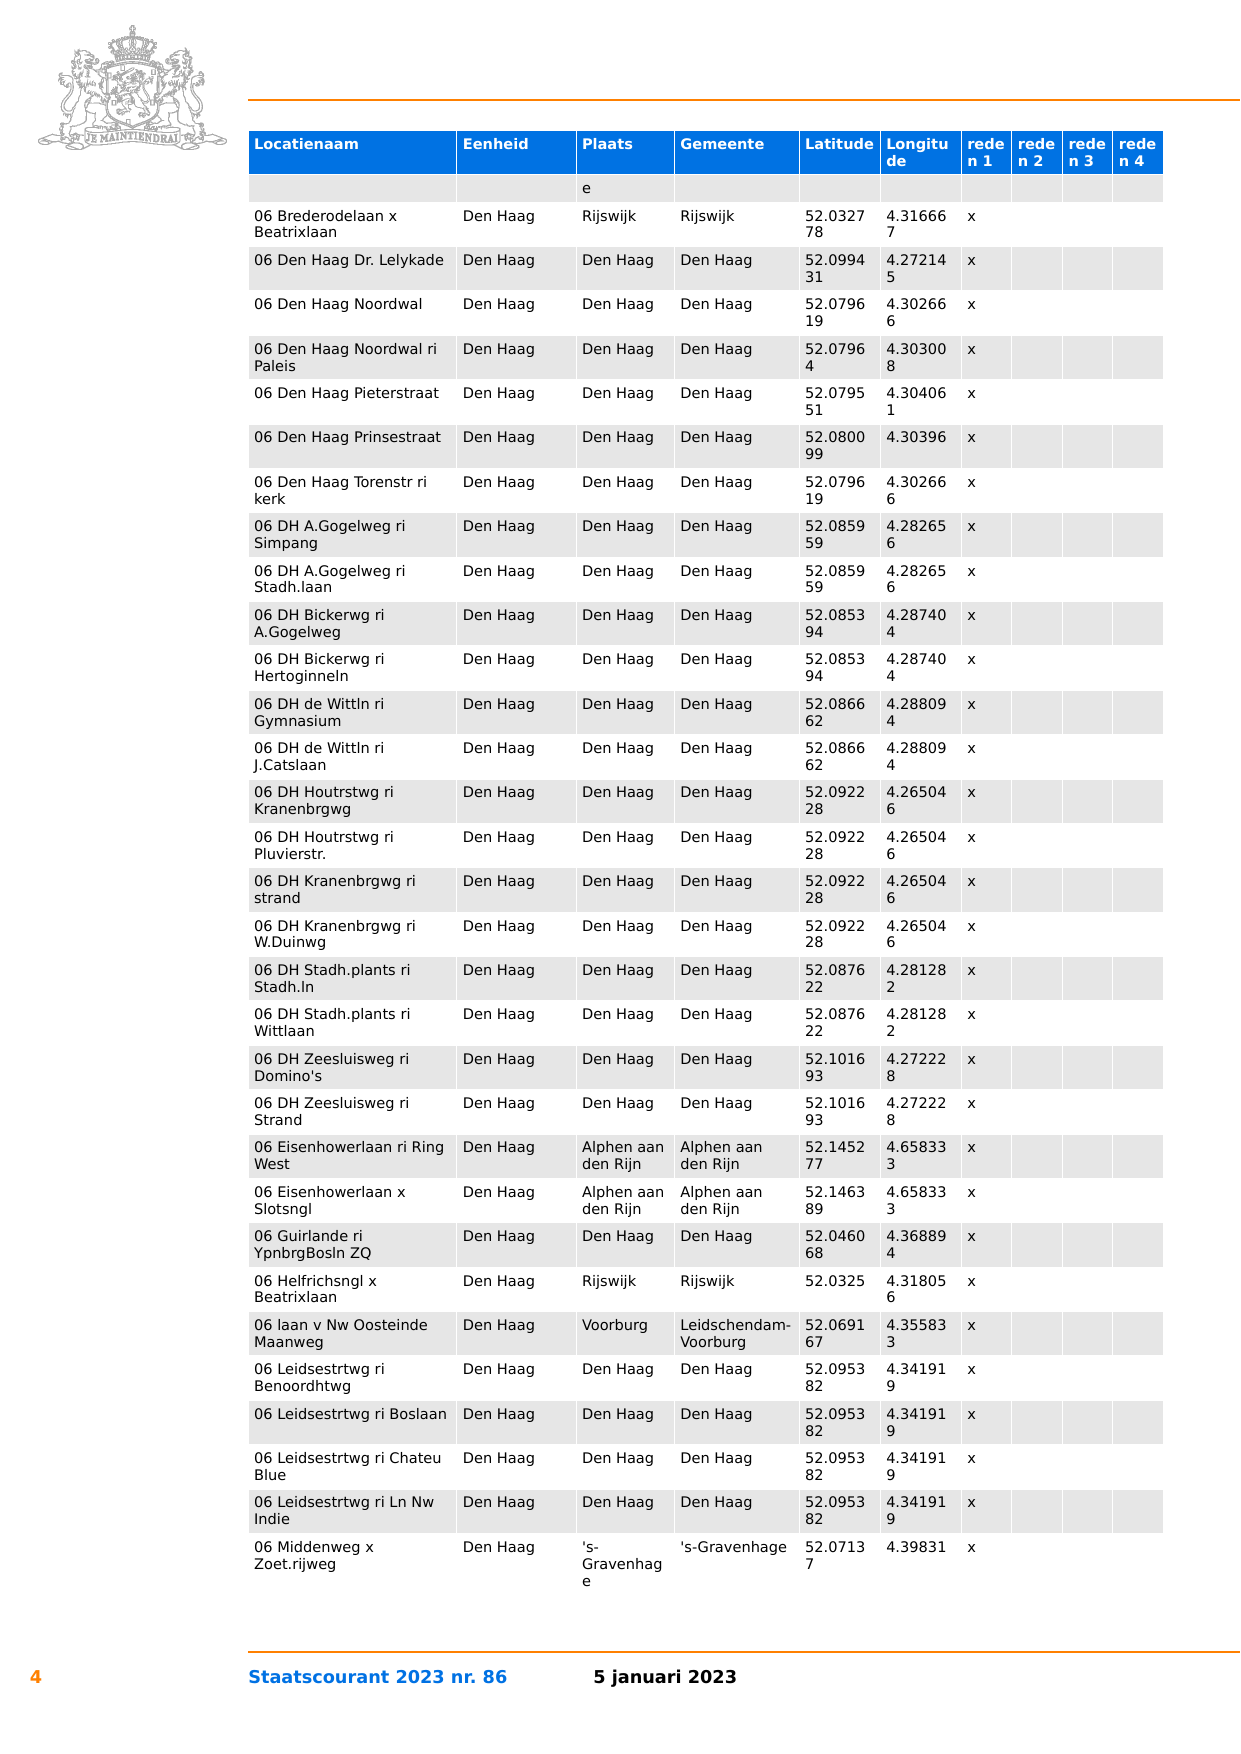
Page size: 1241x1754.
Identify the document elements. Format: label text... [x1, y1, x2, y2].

table_cell [249, 175, 456, 202]
table_cell x [962, 1445, 1011, 1488]
table_cell [1012, 203, 1062, 246]
table_cell [1012, 602, 1062, 645]
table_cell [1063, 291, 1112, 335]
table_cell Den Haag [675, 336, 799, 379]
table_cell 06 Eisenhowerlaan x Slotsngl [249, 1179, 456, 1222]
table_cell 52.092228 [800, 913, 880, 956]
table_cell Den Haag [457, 1135, 576, 1178]
table_cell [1012, 175, 1062, 202]
table_cell [1063, 957, 1112, 1000]
table_cell Den Haag [577, 1001, 674, 1045]
table_cell [1012, 780, 1062, 823]
table_cell [1113, 824, 1163, 867]
table_cell 4.265046 [881, 913, 961, 956]
table_cell x [962, 247, 1011, 290]
table_cell [1113, 1179, 1163, 1222]
table_cell [1113, 1312, 1163, 1355]
table_cell 06 DH Stadh.plants ri Stadh.ln [249, 957, 456, 1000]
table_cell Den Haag [675, 247, 799, 290]
table_cell x [962, 824, 1011, 867]
table_cell Den Haag [577, 1046, 674, 1089]
table_cell Den Haag [457, 558, 576, 601]
table_cell x [962, 1312, 1011, 1355]
table_cell 4.288094 [881, 735, 961, 778]
table_cell [1063, 824, 1112, 867]
table_cell 06 Guirlande ri YpnbrgBosln ZQ [249, 1223, 456, 1267]
table_cell 06 Leidsestrtwg ri Benoordhtwg [249, 1356, 456, 1400]
table_cell Alphen aan den Rijn [577, 1135, 674, 1178]
table_cell [1012, 691, 1062, 734]
table_cell [1063, 1268, 1112, 1311]
table_cell 52.092228 [800, 868, 880, 912]
table_cell [1012, 247, 1062, 290]
table_cell 06 DH A.Gogelweg ri Stadh.laan [249, 558, 456, 601]
table_cell Den Haag [457, 1268, 576, 1311]
table_cell Den Haag [577, 1090, 674, 1133]
table_cell 's-Gravenhage [675, 1534, 799, 1594]
table_cell [1063, 1356, 1112, 1400]
table_cell 4.302666 [881, 291, 961, 335]
table_cell [881, 175, 961, 202]
table_cell Den Haag [457, 1490, 576, 1533]
table_header reden 2 [1012, 131, 1062, 174]
table_cell Den Haag [577, 469, 674, 512]
table_cell Den Haag [675, 868, 799, 912]
table_cell x [962, 425, 1011, 468]
table_cell 4.341919 [881, 1401, 961, 1444]
table_cell 06 DH A.Gogelweg ri Simpang [249, 513, 456, 557]
table_cell [1012, 1268, 1062, 1311]
table_cell [675, 175, 799, 202]
table_cell [1012, 1001, 1062, 1045]
table_cell [1113, 1135, 1163, 1178]
table_cell x [962, 380, 1011, 423]
table_cell [1113, 646, 1163, 690]
table_cell Den Haag [577, 513, 674, 557]
table_cell [1113, 247, 1163, 290]
table_cell Den Haag [675, 735, 799, 778]
table_cell [1063, 1223, 1112, 1267]
table_cell [1063, 602, 1112, 645]
table_cell 4.355833 [881, 1312, 961, 1355]
table_cell [1113, 1356, 1163, 1400]
table_cell [1063, 1401, 1112, 1444]
table_cell [1012, 1090, 1062, 1133]
table_cell 06 DH Stadh.plants ri Wittlaan [249, 1001, 456, 1045]
table_cell 06 Brederodelaan x Beatrixlaan [249, 203, 456, 246]
table_cell [1063, 558, 1112, 601]
table_cell x [962, 1179, 1011, 1222]
table_cell 52.087622 [800, 957, 880, 1000]
table_cell 52.145277 [800, 1135, 880, 1178]
table_cell 52.146389 [800, 1179, 880, 1222]
table_cell Den Haag [457, 646, 576, 690]
table_cell [1113, 1445, 1163, 1488]
table_cell Den Haag [675, 1356, 799, 1400]
table_cell 06 Den Haag Noordwal [249, 291, 456, 335]
table_cell 4.341919 [881, 1490, 961, 1533]
table_cell Den Haag [577, 1445, 674, 1488]
table_cell Rijswijk [675, 203, 799, 246]
table_header Latitude [800, 131, 880, 174]
table_cell [1012, 1356, 1062, 1400]
table_cell Den Haag [457, 1356, 576, 1400]
table_cell [1113, 735, 1163, 778]
table_cell [1012, 913, 1062, 956]
table_cell Den Haag [577, 913, 674, 956]
table_cell 4.304061 [881, 380, 961, 423]
table_cell [1113, 957, 1163, 1000]
table_cell Den Haag [577, 291, 674, 335]
table_cell Den Haag [675, 1223, 799, 1267]
table_cell [1063, 425, 1112, 468]
table_cell x [962, 1046, 1011, 1089]
table_cell [1113, 1046, 1163, 1089]
table_cell 06 DH Bickerwg ri Hertoginneln [249, 646, 456, 690]
table_cell [1113, 380, 1163, 423]
table_cell Den Haag [675, 957, 799, 1000]
table_cell [1063, 247, 1112, 290]
table_cell 4.265046 [881, 780, 961, 823]
table_cell Alphen aan den Rijn [675, 1179, 799, 1222]
table_header reden 4 [1113, 131, 1163, 174]
table_cell x [962, 957, 1011, 1000]
table_cell [1113, 691, 1163, 734]
table_cell [1063, 868, 1112, 912]
table_cell 4.658333 [881, 1135, 961, 1178]
table_cell 52.095382 [800, 1401, 880, 1444]
table_cell Den Haag [577, 691, 674, 734]
table_cell 4.368894 [881, 1223, 961, 1267]
table_cell Den Haag [675, 558, 799, 601]
table_cell Den Haag [457, 1046, 576, 1089]
table_cell 06 Den Haag Pieterstraat [249, 380, 456, 423]
table_cell [1113, 868, 1163, 912]
table_cell 06 Den Haag Torenstr ri kerk [249, 469, 456, 512]
table_cell x [962, 780, 1011, 823]
table_cell [1063, 175, 1112, 202]
table_cell Den Haag [577, 1490, 674, 1533]
picture [38, 25, 227, 150]
table_header Plaats [577, 131, 674, 174]
table_cell [1012, 957, 1062, 1000]
table_cell Den Haag [675, 1445, 799, 1488]
table_cell [1063, 735, 1112, 778]
table_cell Den Haag [457, 1534, 576, 1594]
table_cell [1012, 336, 1062, 379]
table_cell x [962, 646, 1011, 690]
table_cell [1113, 513, 1163, 557]
table_cell 52.080099 [800, 425, 880, 468]
table_cell [1012, 868, 1062, 912]
table_cell [1012, 824, 1062, 867]
table_cell x [962, 691, 1011, 734]
table_cell 52.086662 [800, 735, 880, 778]
table_cell x [962, 1223, 1011, 1267]
table_cell Den Haag [457, 1001, 576, 1045]
table_cell Den Haag [457, 513, 576, 557]
table_cell Rijswijk [577, 203, 674, 246]
table_cell Den Haag [675, 602, 799, 645]
table_cell Den Haag [457, 291, 576, 335]
table_cell Den Haag [577, 1401, 674, 1444]
table_cell Voorburg [577, 1312, 674, 1355]
table_cell Den Haag [457, 602, 576, 645]
table_cell [1113, 425, 1163, 468]
table_cell 's-Gravenhage [577, 1534, 674, 1594]
table_cell 4.282656 [881, 558, 961, 601]
table_cell 52.086662 [800, 691, 880, 734]
table_cell [1113, 1534, 1163, 1594]
table_cell [1012, 1534, 1062, 1594]
table_cell Den Haag [457, 957, 576, 1000]
table_cell 52.092228 [800, 824, 880, 867]
table_cell [1113, 1401, 1163, 1444]
table_cell 06 Eisenhowerlaan ri Ring West [249, 1135, 456, 1178]
table_header Longitude [881, 131, 961, 174]
table_cell 52.101693 [800, 1046, 880, 1089]
table_cell [1012, 558, 1062, 601]
table_cell 52.069167 [800, 1312, 880, 1355]
table_cell Den Haag [457, 691, 576, 734]
table_cell 52.085959 [800, 558, 880, 601]
table_cell 06 Den Haag Noordwal ri Paleis [249, 336, 456, 379]
table_cell Den Haag [675, 1001, 799, 1045]
table_cell Den Haag [577, 868, 674, 912]
table_cell Den Haag [457, 425, 576, 468]
table_cell Den Haag [577, 425, 674, 468]
table_cell Den Haag [577, 646, 674, 690]
table_cell [1063, 1534, 1112, 1594]
table_cell 4.30396 [881, 425, 961, 468]
table_cell [1113, 291, 1163, 335]
table_cell [1063, 1046, 1112, 1089]
table_cell 52.07964 [800, 336, 880, 379]
table_cell x [962, 1401, 1011, 1444]
table_cell 4.316667 [881, 203, 961, 246]
table_cell [1063, 1001, 1112, 1045]
table_cell x [962, 1268, 1011, 1311]
table_cell 06 Leidsestrtwg ri Ln Nw Indie [249, 1490, 456, 1533]
table_cell [1012, 469, 1062, 512]
table_cell 06 Den Haag Prinsestraat [249, 425, 456, 468]
table_cell [1063, 1090, 1112, 1133]
table_cell Den Haag [457, 1090, 576, 1133]
table_header Eenheid [457, 131, 576, 174]
table_cell Den Haag [457, 247, 576, 290]
table_cell x [962, 513, 1011, 557]
table_cell 52.085959 [800, 513, 880, 557]
table_cell x [962, 291, 1011, 335]
table_cell Den Haag [577, 824, 674, 867]
table_cell Den Haag [457, 380, 576, 423]
table_cell Den Haag [675, 291, 799, 335]
table_cell 4.281282 [881, 1001, 961, 1045]
table_cell 06 DH de Wittln ri Gymnasium [249, 691, 456, 734]
table_cell Den Haag [675, 469, 799, 512]
table_cell [1063, 469, 1112, 512]
table_cell Den Haag [675, 780, 799, 823]
table_cell [1063, 1179, 1112, 1222]
table_cell Den Haag [577, 780, 674, 823]
table_cell [800, 175, 880, 202]
table_cell 06 Middenweg x Zoet.rijweg [249, 1534, 456, 1594]
table_cell Den Haag [675, 425, 799, 468]
table_cell x [962, 1534, 1011, 1594]
table_cell [1113, 602, 1163, 645]
table_cell [1063, 203, 1112, 246]
table_cell [1012, 1490, 1062, 1533]
table_cell 4.287404 [881, 602, 961, 645]
table_cell x [962, 1356, 1011, 1400]
table_cell [457, 175, 576, 202]
table_header reden 3 [1063, 131, 1112, 174]
table_cell 4.303008 [881, 336, 961, 379]
table_cell x [962, 602, 1011, 645]
table_cell [1063, 1445, 1112, 1488]
table_cell Den Haag [675, 513, 799, 557]
table_cell 52.085394 [800, 646, 880, 690]
table_cell 06 laan v Nw Oosteinde Maanweg [249, 1312, 456, 1355]
table_cell x [962, 558, 1011, 601]
table_cell 4.281282 [881, 957, 961, 1000]
table_cell Den Haag [457, 1179, 576, 1222]
table_cell Den Haag [675, 1046, 799, 1089]
table_cell Den Haag [457, 824, 576, 867]
table_cell [1063, 646, 1112, 690]
table_cell Den Haag [457, 203, 576, 246]
table_cell 4.288094 [881, 691, 961, 734]
table_cell Den Haag [457, 780, 576, 823]
table_cell [1063, 691, 1112, 734]
table_cell x [962, 336, 1011, 379]
table_cell Den Haag [675, 646, 799, 690]
table_cell x [962, 913, 1011, 956]
table_cell Den Haag [457, 1312, 576, 1355]
table_cell 06 Helfrichsngl x Beatrixlaan [249, 1268, 456, 1311]
table_cell [1063, 1135, 1112, 1178]
table_cell Den Haag [577, 1223, 674, 1267]
table_cell Den Haag [577, 957, 674, 1000]
table_cell 4.341919 [881, 1445, 961, 1488]
table_cell 06 DH Houtrstwg ri Pluvierstr. [249, 824, 456, 867]
table_cell [1012, 291, 1062, 335]
table_cell 06 DH Houtrstwg ri Kranenbrgwg [249, 780, 456, 823]
table_cell 52.095382 [800, 1490, 880, 1533]
table_cell Den Haag [457, 1445, 576, 1488]
table_cell 4.341919 [881, 1356, 961, 1400]
table_cell Den Haag [457, 735, 576, 778]
table_cell [1063, 1490, 1112, 1533]
table_cell [1012, 425, 1062, 468]
table_cell 06 DH Bickerwg ri A.Gogelweg [249, 602, 456, 645]
table_cell [1012, 1135, 1062, 1178]
table_cell Den Haag [457, 1401, 576, 1444]
table_cell 52.095382 [800, 1356, 880, 1400]
table_cell Rijswijk [577, 1268, 674, 1311]
table_cell 06 DH Zeesluisweg ri Strand [249, 1090, 456, 1133]
table_cell Den Haag [675, 380, 799, 423]
table_cell 4.272145 [881, 247, 961, 290]
table_cell x [962, 203, 1011, 246]
table_cell 52.046068 [800, 1223, 880, 1267]
table_cell 52.07137 [800, 1534, 880, 1594]
table_cell Den Haag [457, 868, 576, 912]
table_cell x [962, 1490, 1011, 1533]
table_cell [1012, 513, 1062, 557]
table_cell Den Haag [675, 691, 799, 734]
table_header Locatienaam [249, 131, 456, 174]
table_cell 4.39831 [881, 1534, 961, 1594]
table_cell [1113, 203, 1163, 246]
table_cell 06 Leidsestrtwg ri Chateu Blue [249, 1445, 456, 1488]
table_cell 06 DH Zeesluisweg ri Domino's [249, 1046, 456, 1089]
table_cell Den Haag [457, 469, 576, 512]
table_cell 4.287404 [881, 646, 961, 690]
table_cell e [577, 175, 674, 202]
table_cell x [962, 1090, 1011, 1133]
table_cell Alphen aan den Rijn [577, 1179, 674, 1222]
table_cell Den Haag [675, 1401, 799, 1444]
table_cell [1113, 336, 1163, 379]
table_cell [1012, 1223, 1062, 1267]
table_cell Leidschendam-Voorburg [675, 1312, 799, 1355]
table_cell [1012, 1179, 1062, 1222]
table_cell [962, 175, 1011, 202]
table_cell [1012, 1445, 1062, 1488]
table_header reden 1 [962, 131, 1011, 174]
table_cell 4.282656 [881, 513, 961, 557]
table_cell 52.079551 [800, 380, 880, 423]
table_cell [1063, 380, 1112, 423]
table_cell [1012, 1401, 1062, 1444]
table_cell [1113, 469, 1163, 512]
table_cell 52.099431 [800, 247, 880, 290]
table_header Gemeente [675, 131, 799, 174]
table_cell 52.079619 [800, 291, 880, 335]
table_cell [1012, 646, 1062, 690]
table_cell Alphen aan den Rijn [675, 1135, 799, 1178]
table_cell [1113, 558, 1163, 601]
table_cell Den Haag [675, 913, 799, 956]
table_cell 4.265046 [881, 824, 961, 867]
table_cell 52.032778 [800, 203, 880, 246]
table_cell [1063, 513, 1112, 557]
table_cell Den Haag [457, 336, 576, 379]
table_cell [1113, 1223, 1163, 1267]
table_cell 4.265046 [881, 868, 961, 912]
table_cell Den Haag [577, 558, 674, 601]
table_cell Den Haag [577, 735, 674, 778]
table_cell [1113, 780, 1163, 823]
table_cell [1063, 1312, 1112, 1355]
table_cell 52.087622 [800, 1001, 880, 1045]
table_cell 52.092228 [800, 780, 880, 823]
table_cell 4.272228 [881, 1090, 961, 1133]
table_cell [1113, 175, 1163, 202]
table_cell 4.658333 [881, 1179, 961, 1222]
table_cell 52.095382 [800, 1445, 880, 1488]
table_cell 06 DH Kranenbrgwg ri W.Duinwg [249, 913, 456, 956]
table_cell x [962, 868, 1011, 912]
table_cell [1012, 735, 1062, 778]
table_cell Den Haag [577, 602, 674, 645]
table_cell [1113, 1490, 1163, 1533]
table_cell 4.318056 [881, 1268, 961, 1311]
table_cell 52.085394 [800, 602, 880, 645]
table_cell [1012, 1046, 1062, 1089]
table_cell [1113, 1090, 1163, 1133]
table_cell 4.272228 [881, 1046, 961, 1089]
table_cell Den Haag [577, 1356, 674, 1400]
table_cell x [962, 1001, 1011, 1045]
table_cell [1012, 1312, 1062, 1355]
table_cell 06 Leidsestrtwg ri Boslaan [249, 1401, 456, 1444]
table_cell Rijswijk [675, 1268, 799, 1311]
table_cell x [962, 469, 1011, 512]
table_cell 52.101693 [800, 1090, 880, 1133]
table_cell 52.0325 [800, 1268, 880, 1311]
table_cell [1063, 780, 1112, 823]
table_cell Den Haag [577, 380, 674, 423]
table_cell [1063, 913, 1112, 956]
table_cell Den Haag [675, 1490, 799, 1533]
table_cell [1012, 380, 1062, 423]
table_cell Den Haag [577, 247, 674, 290]
table_cell [1063, 336, 1112, 379]
table_cell [1113, 1268, 1163, 1311]
table_cell 4.302666 [881, 469, 961, 512]
table_cell Den Haag [457, 1223, 576, 1267]
table_cell [1113, 1001, 1163, 1045]
table_cell Den Haag [457, 913, 576, 956]
table_cell Den Haag [675, 824, 799, 867]
table_cell x [962, 1135, 1011, 1178]
table_cell Den Haag [577, 336, 674, 379]
table_cell x [962, 735, 1011, 778]
table_cell 52.079619 [800, 469, 880, 512]
table_cell 06 DH de Wittln ri J.Catslaan [249, 735, 456, 778]
table_cell Den Haag [675, 1090, 799, 1133]
table_cell 06 DH Kranenbrgwg ri strand [249, 868, 456, 912]
table_cell 06 Den Haag Dr. Lelykade [249, 247, 456, 290]
table_cell [1113, 913, 1163, 956]
